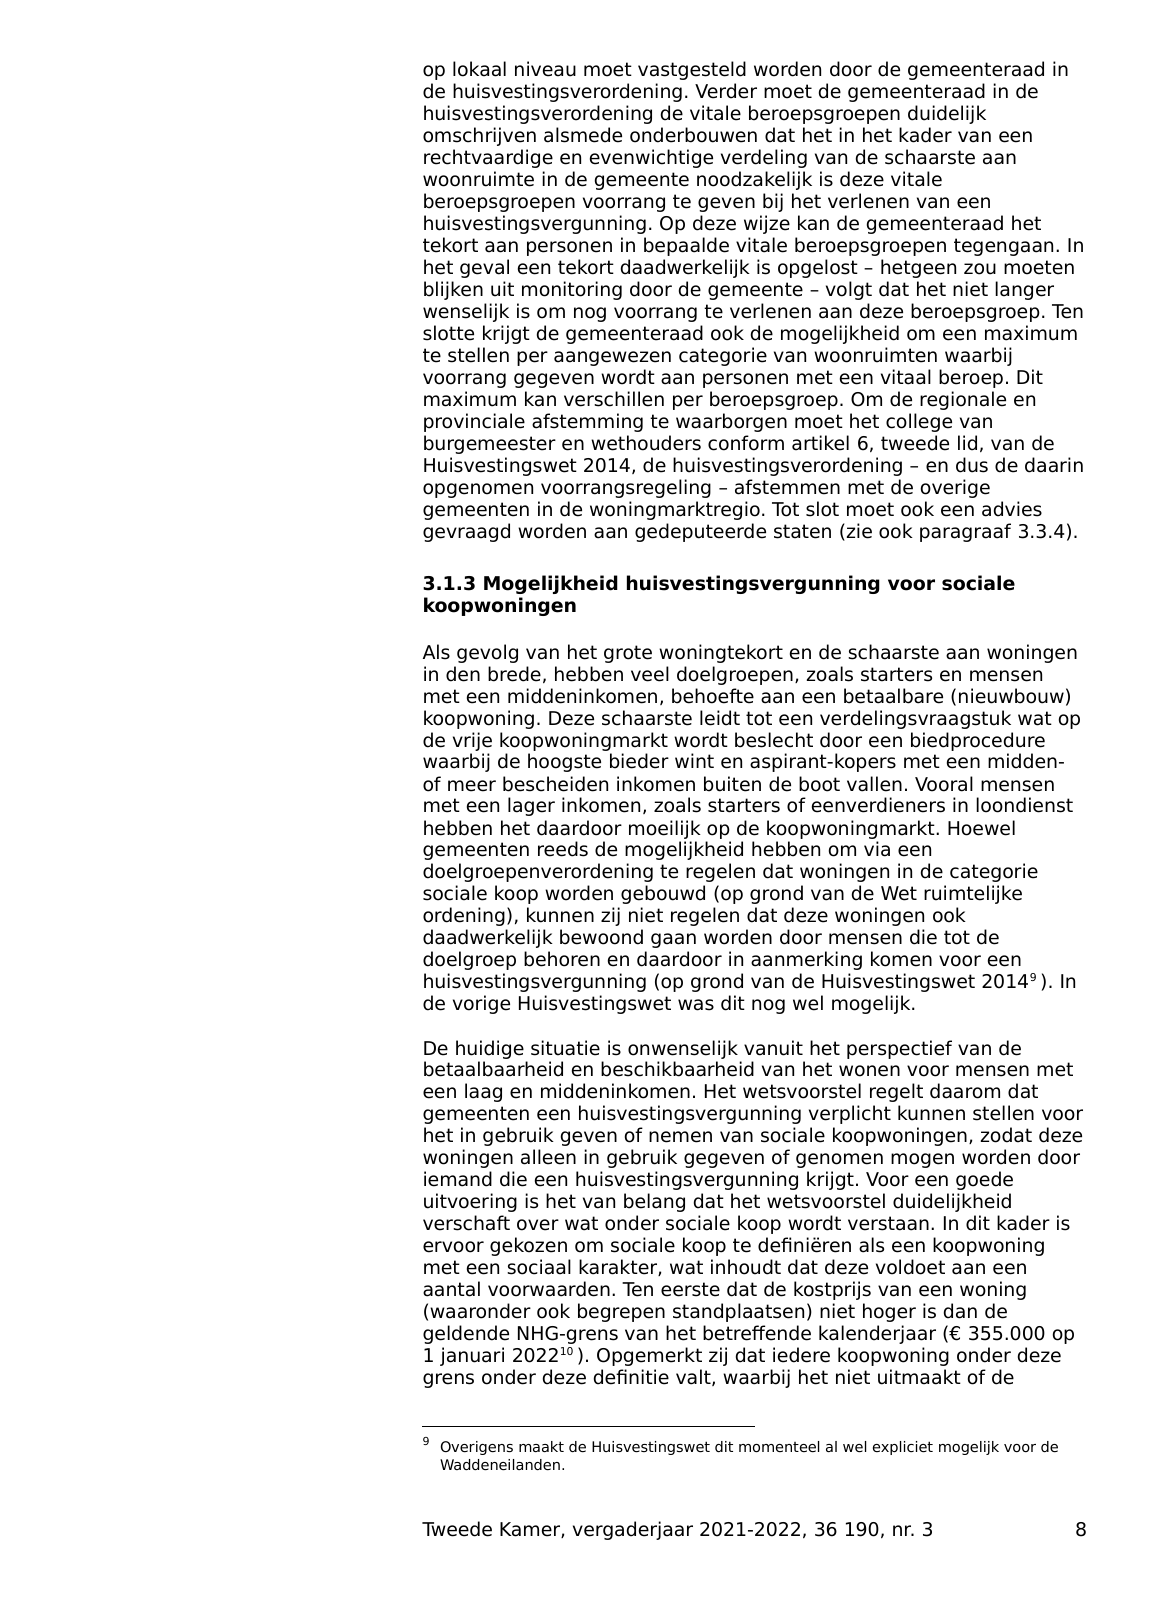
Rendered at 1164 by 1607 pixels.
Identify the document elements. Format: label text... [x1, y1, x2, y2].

text Overigens maakt de Huisvestingswet dit momenteel al wel expliciet mogelijk voor de Waddeneilanden. [422, 1435, 1087, 1474]
text Als gevolg van het grote woningtekort en de schaarste aan woningen in den brede, hebben veel doelgroepen, zoals starters en mensen met een middeninkomen, behoefte aan een betaalbare (nieuwbouw) koopwoning. Deze schaarste leidt tot een verdelingsvraagstuk wat op de vrije koopwoningmarkt wordt beslecht door een biedprocedure waarbij de hoogste bieder wint en aspirant-kopers met een midden- of meer bescheiden inkomen buiten de boot vallen. Vooral mensen met een lager inkomen, zoals starters of eenverdieners in loondienst hebben het daardoor moeilijk op de koopwoningmarkt. Hoewel gemeenten reeds de mogelijkheid hebben om via een doelgroepenverordening te regelen dat woningen in de categorie sociale koop worden gebouwd (op grond van de Wet ruimtelijke ordening), kunnen zij niet regelen dat deze woningen ook daadwerkelijk bewoond gaan worden door mensen die tot de doelgroep behoren en daardoor in aanmerking komen voor een huisvestingsvergunning (op grond van de Huisvestingswet 2014). In de vorige Huisvestingswet was dit nog wel mogelijk. [422, 642, 1087, 1015]
text De huidige situatie is onwenselijk vanuit het perspectief van de betaalbaarheid en beschikbaarheid van het wonen voor mensen met een laag en middeninkomen. Het wetsvoorstel regelt daarom dat gemeenten een huisvestingsvergunning verplicht kunnen stellen voor het in gebruik geven of nemen van sociale koopwoningen, zodat deze woningen alleen in gebruik gegeven of genomen mogen worden door iemand die een huisvestingsvergunning krijgt. Voor een goede uitvoering is het van belang dat het wetsvoorstel duidelijkheid verschaft over wat onder sociale koop wordt verstaan. In dit kader is ervoor gekozen om sociale koop te definiëren als een koopwoning met een sociaal karakter, wat inhoudt dat deze voldoet aan een aantal voorwaarden. Ten eerste dat de kostprijs van een woning (waaronder ook begrepen standplaatsen) niet hoger is dan de geldende NHG-grens van het betreffende kalenderjaar (€ 355.000 op 1 januari 2022). Opgemerkt zij dat iedere koopwoning onder deze grens onder deze definitie valt, waarbij het niet uitmaakt of de [422, 1037, 1087, 1389]
text op lokaal niveau moet vastgesteld worden door de gemeenteraad in de huisvestingsverordening. Verder moet de gemeenteraad in de huisvestingsverordening de vitale beroepsgroepen duidelijk omschrijven alsmede onderbouwen dat het in het kader van een rechtvaardige en evenwichtige verdeling van de schaarste aan woonruimte in de gemeente noodzakelijk is deze vitale beroepsgroepen voorrang te geven bij het verlenen van een huisvestingsvergunning. Op deze wijze kan de gemeenteraad het tekort aan personen in bepaalde vitale beroepsgroepen tegengaan. In het geval een tekort daadwerkelijk is opgelost – hetgeen zou moeten blijken uit monitoring door de gemeente – volgt dat het niet langer wenselijk is om nog voorrang te verlenen aan deze beroepsgroep. Ten slotte krijgt de gemeenteraad ook de mogelijkheid om een maximum te stellen per aangewezen categorie van woonruimten waarbij voorrang gegeven wordt aan personen met een vitaal beroep. Dit maximum kan verschillen per beroepsgroep. Om de regionale en provinciale afstemming te waarborgen moet het college van burgemeester en wethouders conform artikel 6, tweede lid, van de Huisvestingswet 2014, de huisvestingsverordening – en dus de daarin opgenomen voorrangsregeling – afstemmen met de overige gemeenten in de woningmarktregio. Tot slot moet ook een advies gevraagd worden aan gedeputeerde staten (zie ook paragraaf 3.3.4). [422, 59, 1087, 543]
subtitle 3.1.3 Mogelijkheid huisvestingsvergunning voor sociale koopwoningen [422, 573, 1087, 617]
